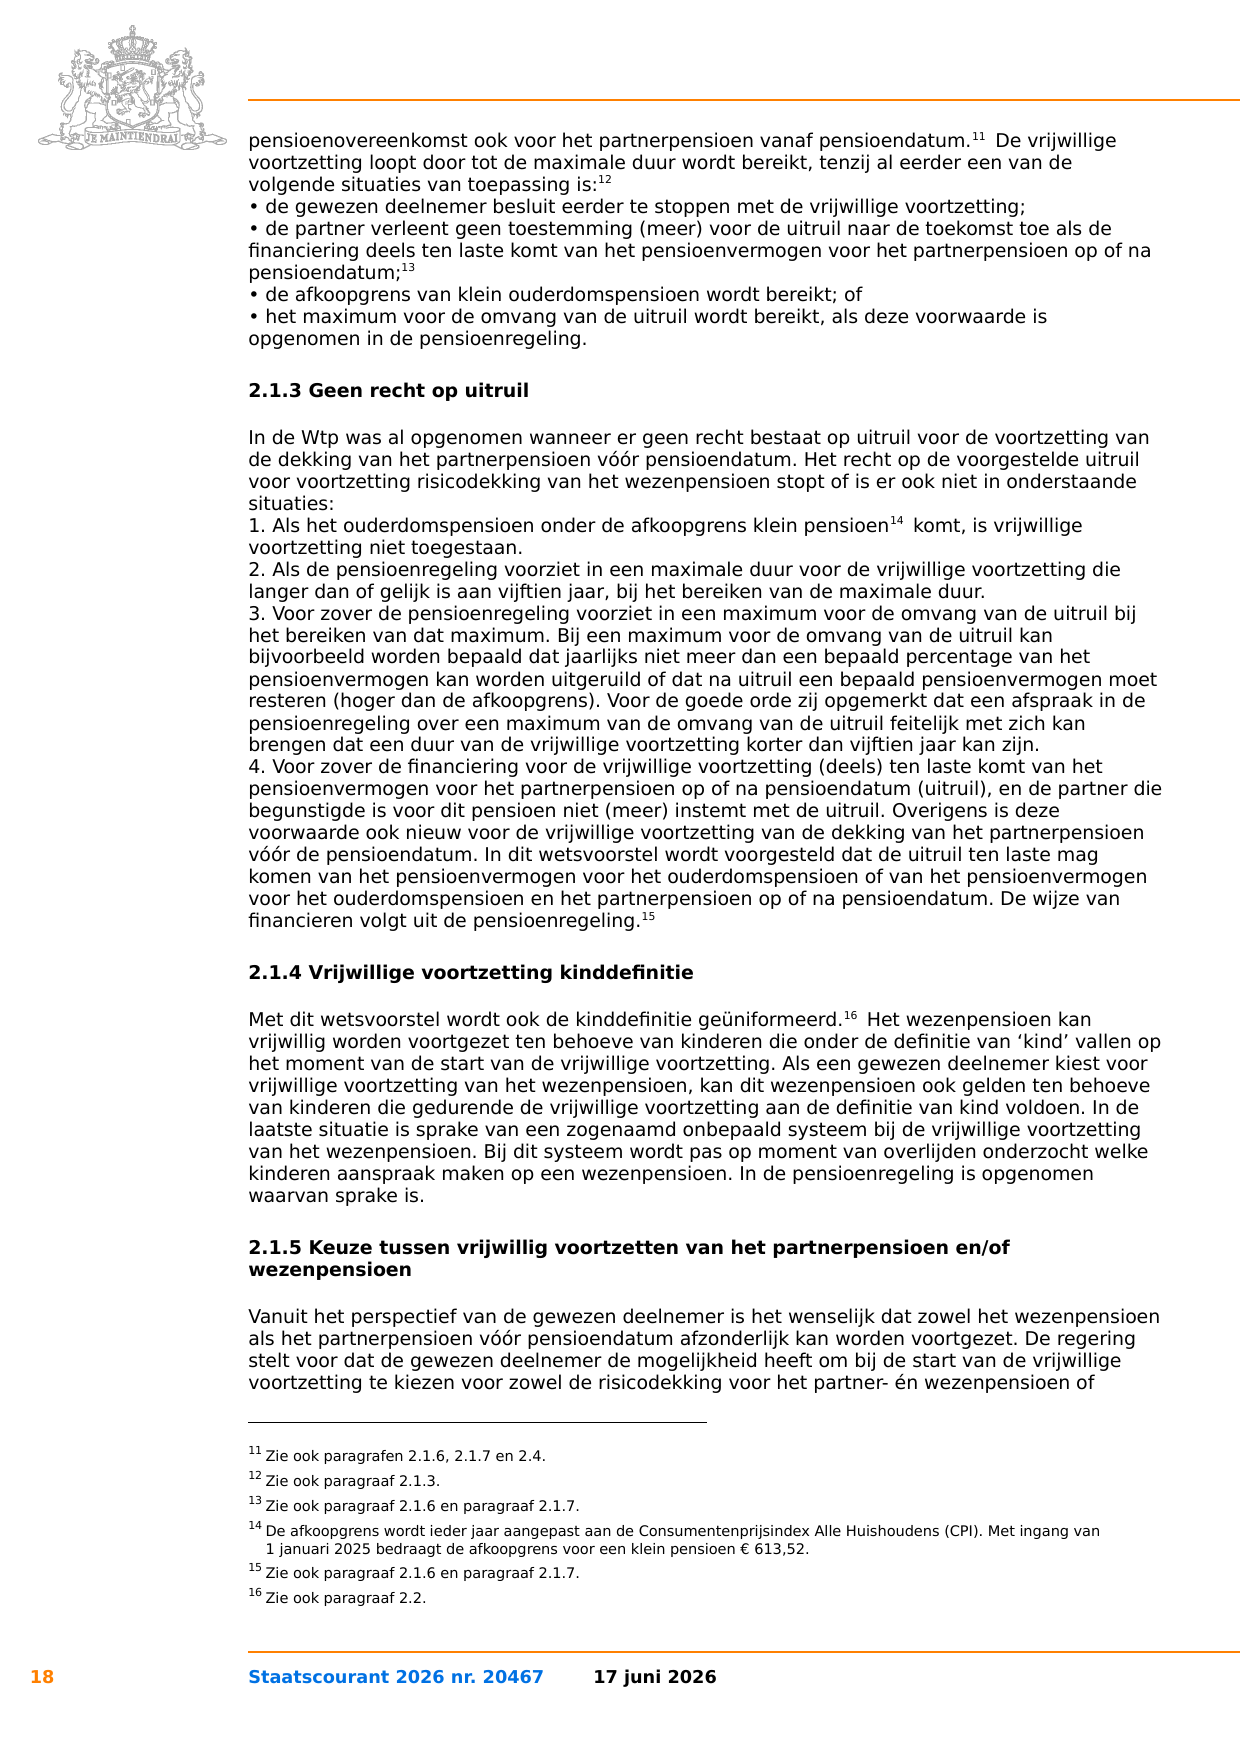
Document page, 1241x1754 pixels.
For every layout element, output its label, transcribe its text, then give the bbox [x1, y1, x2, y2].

subtitle 2.1.3 Geen recht op uitruil [248, 380, 1163, 402]
subtitle 2.1.4 Vrijwillige voortzetting kinddefinitie [248, 962, 1163, 984]
text Zie ook paragraaf 2.1.6 en paragraaf 2.1.7. [248, 1561, 1163, 1583]
text • de gewezen deelnemer besluit eerder te stoppen met de vrijwillige voortzetting; [248, 196, 1163, 218]
text Vanuit het perspectief van de gewezen deelnemer is het wenselijk dat zowel het wezenpensioen als het partnerpensioen vóór pensioendatum afzonderlijk kan worden voortgezet. De regering stelt voor dat de gewezen deelnemer de mogelijkheid heeft om bij de start van de vrijwillige voortzetting te kiezen voor zowel de risicodekking voor het partner- én wezenpensioen of [248, 1306, 1163, 1394]
subtitle 2.1.5 Keuze tussen vrijwillig voortzetten van het partnerpensioen en/of wezenpensioen [248, 1237, 1163, 1281]
text • de afkoopgrens van klein ouderdomspensioen wordt bereikt; of [248, 284, 1163, 306]
text Met dit wetsvoorstel wordt ook de kinddefinitie geüniformeerd. Het wezenpensioen kan vrijwillig worden voortgezet ten behoeve van kinderen die onder de definitie van ‘kind’ vallen op het moment van de start van de vrijwillige voortzetting. Als een gewezen deelnemer kiest voor vrijwillige voortzetting van het wezenpensioen, kan dit wezenpensioen ook gelden ten behoeve van kinderen die gedurende de vrijwillige voortzetting aan de definitie van kind voldoen. In de laatste situatie is sprake van een zogenaamd onbepaald systeem bij de vrijwillige voortzetting van het wezenpensioen. Bij dit systeem wordt pas op moment van overlijden onderzocht welke kinderen aanspraak maken op een wezenpensioen. In de pensioenregeling is opgenomen waarvan sprake is. [248, 1009, 1163, 1207]
text Zie ook paragraaf 2.2. [248, 1586, 1163, 1608]
text 3. Voor zover de pensioenregeling voorziet in een maximum voor de omvang van de uitruil bij het bereiken van dat maximum. Bij een maximum voor de omvang van de uitruil kan bijvoorbeeld worden bepaald dat jaarlijks niet meer dan een bepaald percentage van het pensioenvermogen kan worden uitgeruild of dat na uitruil een bepaald pensioenvermogen moet resteren (hoger dan de afkoopgrens). Voor de goede orde zij opgemerkt dat een afspraak in de pensioenregeling over een maximum van de omvang van de uitruil feitelijk met zich kan brengen dat een duur van de vrijwillige voortzetting korter dan vijftien jaar kan zijn. [248, 602, 1163, 756]
text 1. Als het ouderdomspensioen onder de afkoopgrens klein pensioen komt, is vrijwillige voortzetting niet toegestaan. [248, 514, 1163, 558]
text In de Wtp was al opgenomen wanneer er geen recht bestaat op uitruil voor de voortzetting van de dekking van het partnerpensioen vóór pensioendatum. Het recht op de voorgestelde uitruil voor voortzetting risicodekking van het wezenpensioen stopt of is er ook niet in onderstaande situaties: [248, 427, 1163, 514]
text Zie ook paragraaf 2.1.3. [248, 1469, 1163, 1491]
text Zie ook paragrafen 2.1.6, 2.1.7 en 2.4. [248, 1444, 1163, 1466]
text pensioenovereenkomst ook voor het partnerpensioen vanaf pensioendatum. De vrijwillige voortzetting loopt door tot de maximale duur wordt bereikt, tenzij al eerder een van de volgende situaties van toepassing is: [248, 130, 1163, 196]
text • de partner verleent geen toestemming (meer) voor de uitruil naar de toekomst toe als de financiering deels ten laste komt van het pensioenvermogen voor het partnerpensioen op of na pensioendatum; [248, 218, 1163, 284]
text • het maximum voor de omvang van de uitruil wordt bereikt, als deze voorwaarde is opgenomen in de pensioenregeling. [248, 306, 1163, 350]
text De afkoopgrens wordt ieder jaar aangepast aan de Consumentenprijsindex Alle Huishoudens (CPI). Met ingang van 1 januari 2025 bedraagt de afkoopgrens voor een klein pensioen € 613,52. [248, 1519, 1163, 1558]
text Zie ook paragraaf 2.1.6 en paragraaf 2.1.7. [248, 1494, 1163, 1516]
text 2. Als de pensioenregeling voorziet in een maximale duur voor de vrijwillige voortzetting die langer dan of gelijk is aan vijftien jaar, bij het bereiken van de maximale duur. [248, 558, 1163, 602]
picture [38, 25, 227, 150]
text 4. Voor zover de financiering voor de vrijwillige voortzetting (deels) ten laste komt van het pensioenvermogen voor het partnerpensioen op of na pensioendatum (uitruil), en de partner die begunstigde is voor dit pensioen niet (meer) instemt met de uitruil. Overigens is deze voorwaarde ook nieuw voor de vrijwillige voortzetting van de dekking van het partnerpensioen vóór de pensioendatum. In dit wetsvoorstel wordt voorgesteld dat de uitruil ten laste mag komen van het pensioenvermogen voor het ouderdomspensioen of van het pensioenvermogen voor het ouderdomspensioen en het partnerpensioen op of na pensioendatum. De wijze van financieren volgt uit de pensioenregeling. [248, 756, 1163, 932]
